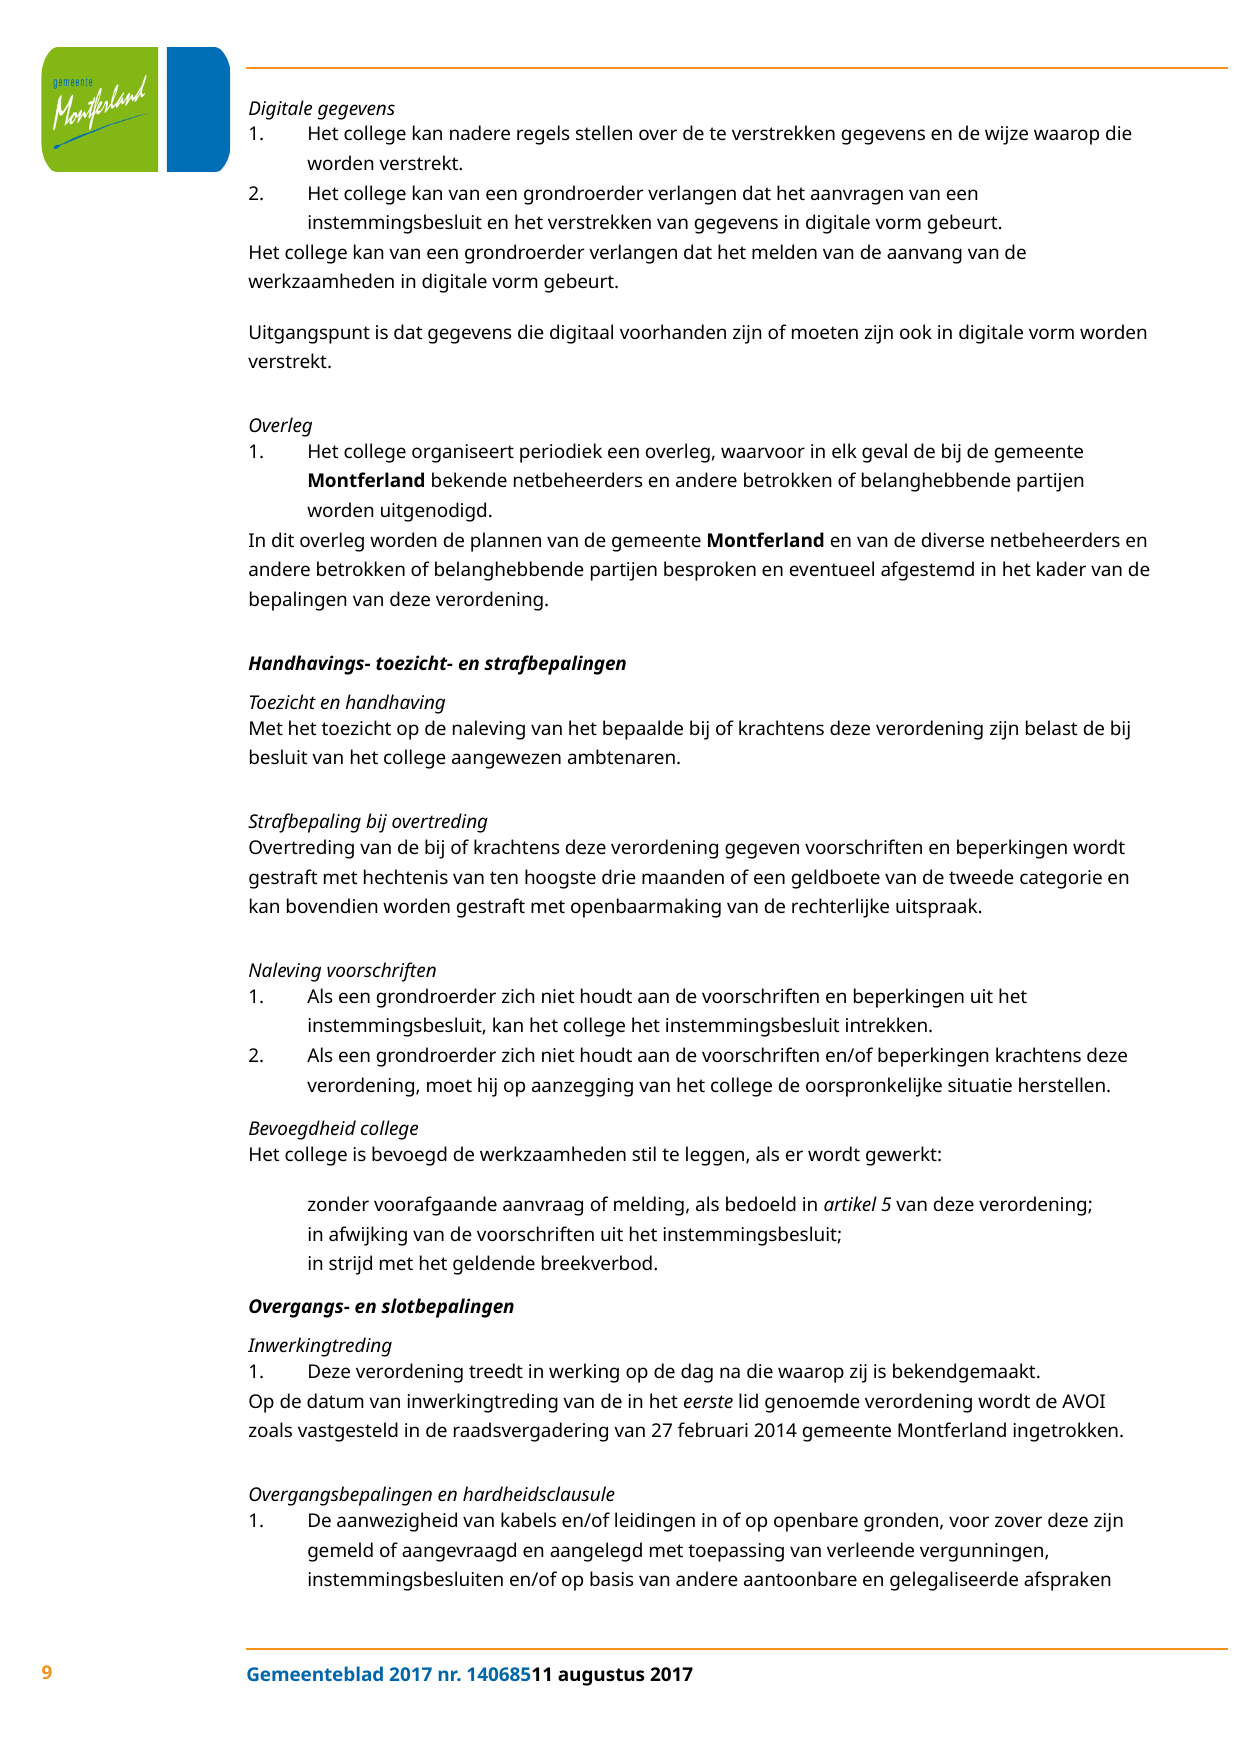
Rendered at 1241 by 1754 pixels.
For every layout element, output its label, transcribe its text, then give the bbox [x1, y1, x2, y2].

list Als een grondroerder zich niet houdt aan de voorschriften en beperkingen uit het instemmingsbesluit, kan het college het instemmingsbesluit intrekken. [248, 983, 1152, 1038]
text Naleving voorschriften [248, 957, 1152, 983]
text Bevoegdheid college [248, 1115, 1152, 1141]
list Het college kan nadere regels stellen over de te verstrekken gegevens en de wijze waarop die worden verstrekt. [248, 121, 1152, 176]
text Uitgangspunt is dat gegevens die digitaal voorhanden zijn of moeten zijn ook in digitale vorm worden verstrekt. [248, 319, 1152, 374]
list De aanwezigheid van kabels en/of leidingen in of op openbare gronden, voor zover deze zijn gemeld of aangevraagd en aangelegd met toepassing van verleende vergunningen, instemmingsbesluiten en/of op basis van andere aantoonbare en gelegaliseerde afspraken [248, 1507, 1152, 1592]
text Overtreding van de bij of krachtens deze verordening gegeven voorschriften en beperkingen wordt gestraft met hechtenis van ten hoogste drie maanden of een geldboete van de tweede categorie en kan bovendien worden gestraft met openbaarmaking van de rechterlijke uitspraak. [248, 834, 1152, 919]
list in strijd met het geldende breekverbod. [248, 1250, 1152, 1276]
text Handhavings- toezicht- en strafbepalingen [248, 650, 1152, 676]
list zonder voorafgaande aanvraag of melding, als bedoeld in artikel 5 van deze verordening; [248, 1191, 1152, 1217]
text Op de datum van inwerkingtreding van de in het eerste lid genoemde verordening wordt de AVOI zoals vastgesteld in de raadsvergadering van 27 februari 2014 gemeente Montferland ingetrokken. [248, 1388, 1152, 1443]
text Het college is bevoegd de werkzaamheden stil te leggen, als er wordt gewerkt: [248, 1141, 1152, 1166]
text Digitale gegevens [248, 95, 1152, 121]
text Toezicht en handhaving [248, 689, 1152, 715]
text Overgangsbepalingen en hardheidsclausule [248, 1482, 1152, 1507]
text Met het toezicht op de naleving van het bepaalde bij of krachtens deze verordening zijn belast de bij besluit van het college aangewezen ambtenaren. [248, 715, 1152, 770]
text Overleg [248, 412, 1152, 438]
text Het college kan van een grondroerder verlangen dat het melden van de aanvang van de werkzaamheden in digitale vorm gebeurt. [248, 239, 1152, 294]
list Het college kan van een grondroerder verlangen dat het aanvragen van een instemmingsbesluit en het verstrekken van gegevens in digitale vorm gebeurt. [248, 180, 1152, 235]
list in afwijking van de voorschriften uit het instemmingsbesluit; [248, 1221, 1152, 1246]
list Deze verordening treedt in werking op de dag na die waarop zij is bekendgemaakt. [248, 1358, 1152, 1384]
text Overgangs- en slotbepalingen [248, 1293, 1152, 1319]
text Strafbepaling bij overtreding [248, 808, 1152, 834]
list Als een grondroerder zich niet houdt aan de voorschriften en/of beperkingen krachtens deze verordening, moet hij op aanzegging van het college de oorspronkelijke situatie herstellen. [248, 1042, 1152, 1098]
text In dit overleg worden de plannen van de gemeente Montferland en van de diverse netbeheerders en andere betrokken of belanghebbende partijen besproken en eventueel afgestemd in het kader van de bepalingen van deze verordening. [248, 527, 1152, 612]
text Inwerkingtreding [248, 1333, 1152, 1358]
list Het college organiseert periodiek een overleg, waarvoor in elk geval de bij de gemeente Montferland bekende netbeheerders en andere betrokken of belanghebbende partijen worden uitgenodigd. [248, 438, 1152, 523]
picture [41, 47, 231, 172]
